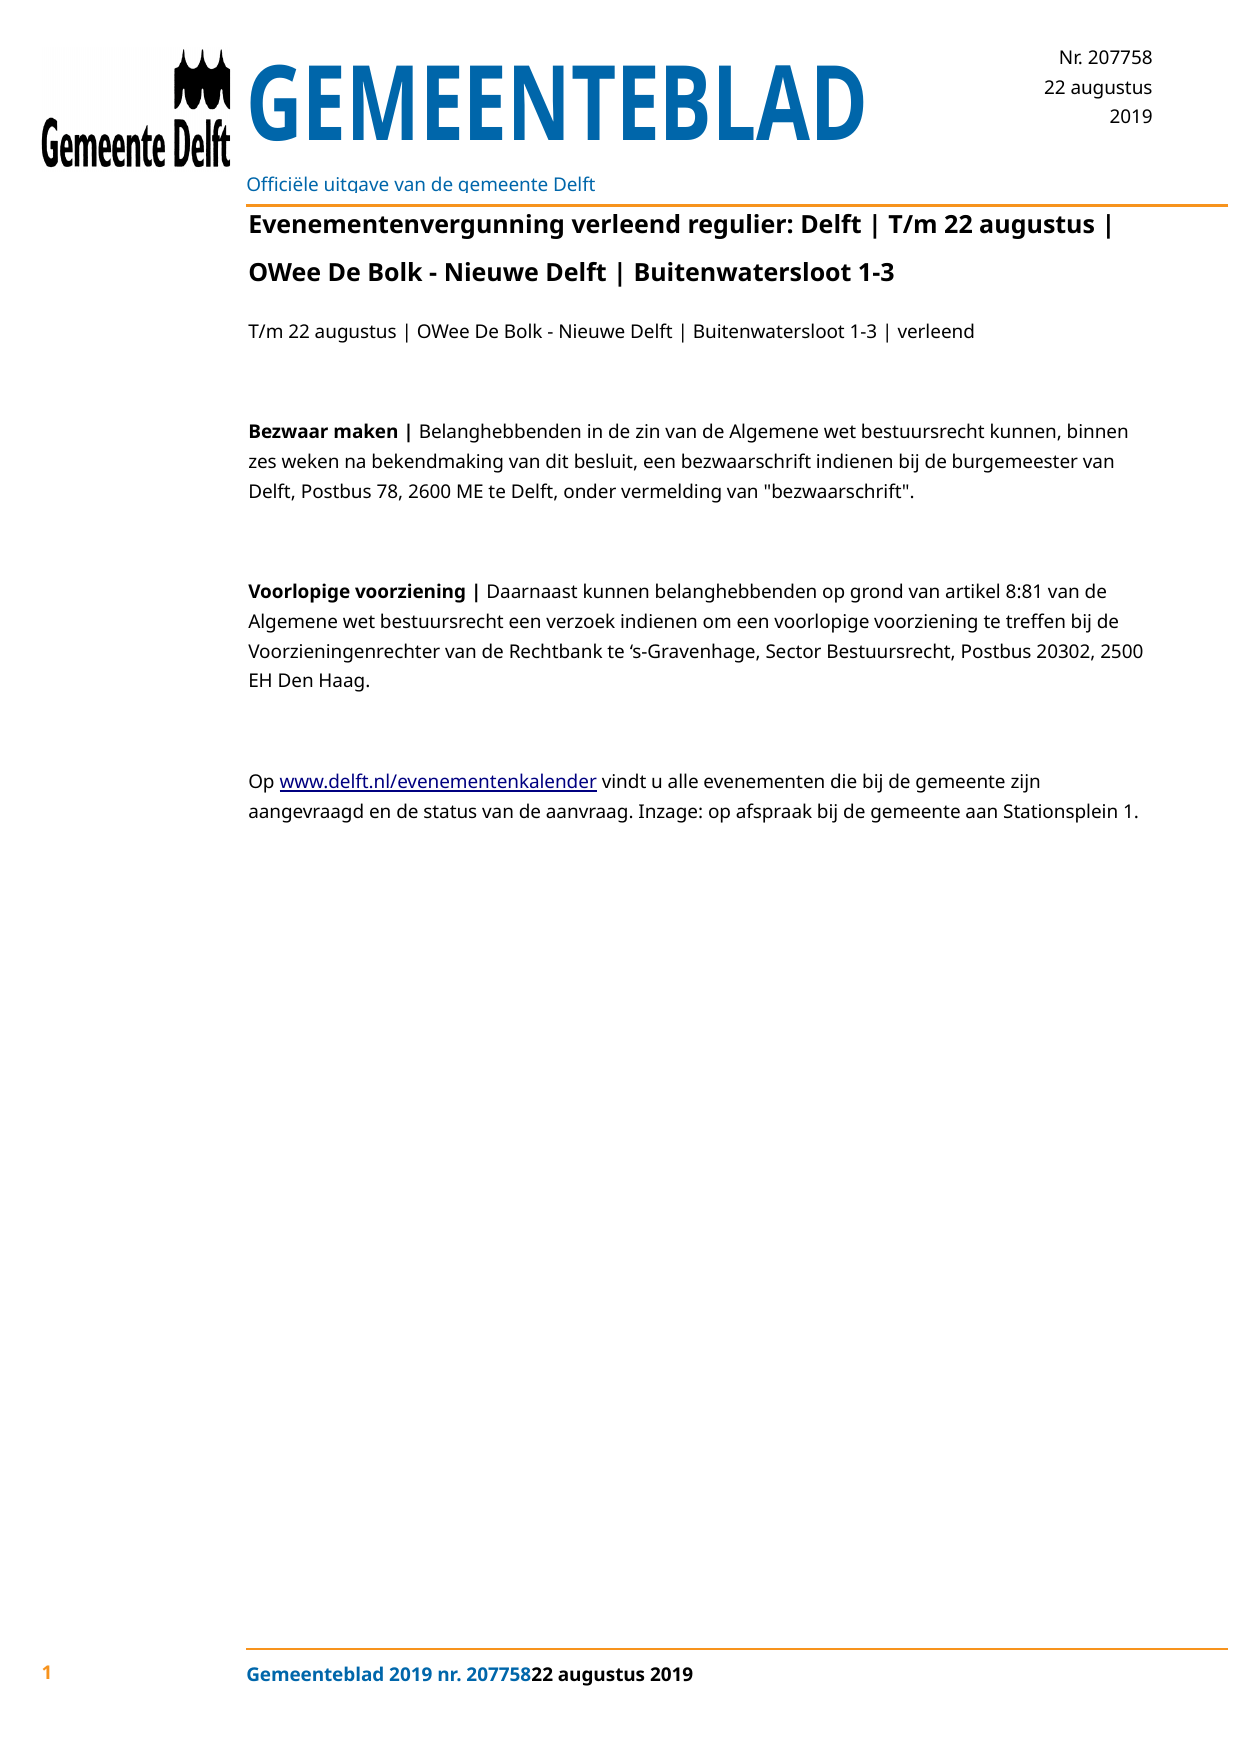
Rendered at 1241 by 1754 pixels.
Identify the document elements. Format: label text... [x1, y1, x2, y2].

text Op www.delft.nl/evenementenkalender vindt u alle evenementen die bij de gemeente zijn aangevraagd en de status van de aanvraag. Inzage: op afspraak bij de gemeente aan Stationsplein 1. [248, 768, 1152, 824]
text Evenementenvergunning verleend regulier: Delft | T/m 22 augustus | OWee De Bolk - Nieuwe Delft | Buitenwatersloot 1-3 [248, 207, 1152, 288]
picture [41, 47, 231, 172]
text Bezwaar maken | Belanghebbenden in de zin van de Algemene wet bestuursrecht kunnen, binnen zes weken na bekendmaking van dit besluit, een bezwaarschrift indienen bij de burgemeester van Delft, Postbus 78, 2600 ME te Delft, onder vermelding van "bezwaarschrift". [248, 419, 1152, 504]
text Voorlopige voorziening | Daarnaast kunnen belanghebbenden op grond van artikel 8:81 van de Algemene wet bestuursrecht een verzoek indienen om een voorlopige voorziening te treffen bij de Voorzieningenrechter van de Rechtbank te ‘s-Gravenhage, Sector Bestuursrecht, Postbus 20302, 2500 EH Den Haag. [248, 579, 1152, 693]
text T/m 22 augustus | OWee De Bolk - Nieuwe Delft | Buitenwatersloot 1-3 | verleend [248, 318, 1152, 344]
